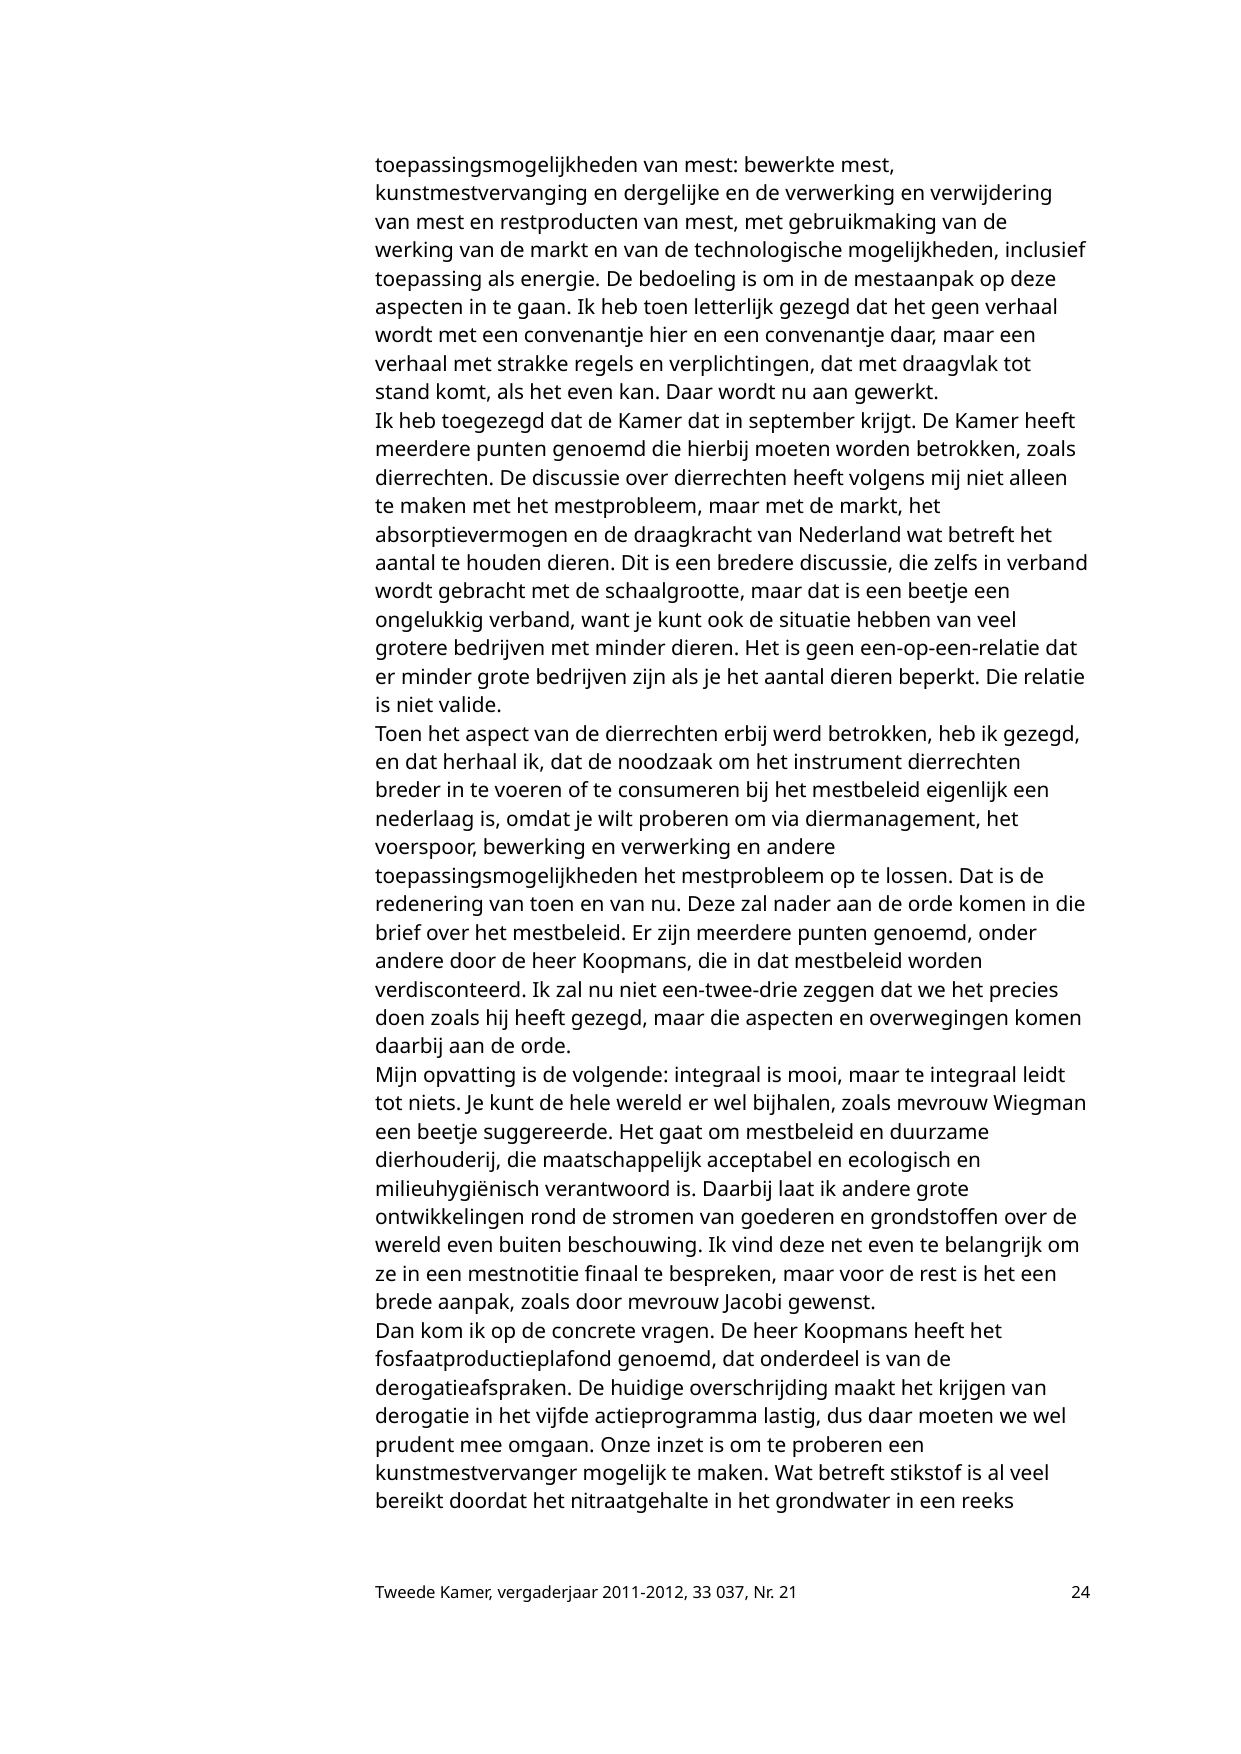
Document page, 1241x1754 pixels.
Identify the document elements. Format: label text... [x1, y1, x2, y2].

text Mijn opvatting is de volgende: integraal is mooi, maar te integraal leidt tot niets. Je kunt de hele wereld er wel bijhalen, zoals mevrouw Wiegman een beetje suggereerde. Het gaat om mestbeleid en duurzame dierhouderij, die maatschappelijk acceptabel en ecologisch en milieuhygiënisch verantwoord is. Daarbij laat ik andere grote ontwikkelingen rond de stromen van goederen en grondstoffen over de wereld even buiten beschouwing. Ik vind deze net even te belangrijk om ze in een mestnotitie finaal te bespreken, maar voor de rest is het een brede aanpak, zoals door mevrouw Jacobi gewenst. [375, 1060, 1090, 1316]
text Dan kom ik op de concrete vragen. De heer Koopmans heeft het fosfaatproductieplafond genoemd, dat onderdeel is van de derogatieafspraken. De huidige overschrijding maakt het krijgen van derogatie in het vijfde actieprogramma lastig, dus daar moeten we wel prudent mee omgaan. Onze inzet is om te proberen een kunstmestvervanger mogelijk te maken. Wat betreft stikstof is al veel bereikt doordat het nitraatgehalte in het grondwater in een reeks [375, 1316, 1090, 1515]
text Ik heb toegezegd dat de Kamer dat in september krijgt. De Kamer heeft meerdere punten genoemd die hierbij moeten worden betrokken, zoals dierrechten. De discussie over dierrechten heeft volgens mij niet alleen te maken met het mestprobleem, maar met de markt, het absorptievermogen en de draagkracht van Nederland wat betreft het aantal te houden dieren. Dit is een bredere discussie, die zelfs in verband wordt gebracht met de schaalgrootte, maar dat is een beetje een ongelukkig verband, want je kunt ook de situatie hebben van veel grotere bedrijven met minder dieren. Het is geen een-op-een-relatie dat er minder grote bedrijven zijn als je het aantal dieren beperkt. Die relatie is niet valide. [375, 406, 1090, 719]
text toepassingsmogelijkheden van mest: bewerkte mest, kunstmestvervanging en dergelijke en de verwerking en verwijdering van mest en restproducten van mest, met gebruikmaking van de werking van de markt en van de technologische mogelijkheden, inclusief toepassing als energie. De bedoeling is om in de mestaanpak op deze aspecten in te gaan. Ik heb toen letterlijk gezegd dat het geen verhaal wordt met een convenantje hier en een convenantje daar, maar een verhaal met strakke regels en verplichtingen, dat met draagvlak tot stand komt, als het even kan. Daar wordt nu aan gewerkt. [375, 150, 1090, 406]
text Toen het aspect van de dierrechten erbij werd betrokken, heb ik gezegd, en dat herhaal ik, dat de noodzaak om het instrument dierrechten breder in te voeren of te consumeren bij het mestbeleid eigenlijk een nederlaag is, omdat je wilt proberen om via diermanagement, het voerspoor, bewerking en verwerking en andere toepassingsmogelijkheden het mestprobleem op te lossen. Dat is de redenering van toen en van nu. Deze zal nader aan de orde komen in die brief over het mestbeleid. Er zijn meerdere punten genoemd, onder andere door de heer Koopmans, die in dat mestbeleid worden verdisconteerd. Ik zal nu niet een-twee-drie zeggen dat we het precies doen zoals hij heeft gezegd, maar die aspecten en overwegingen komen daarbij aan de orde. [375, 719, 1090, 1060]
